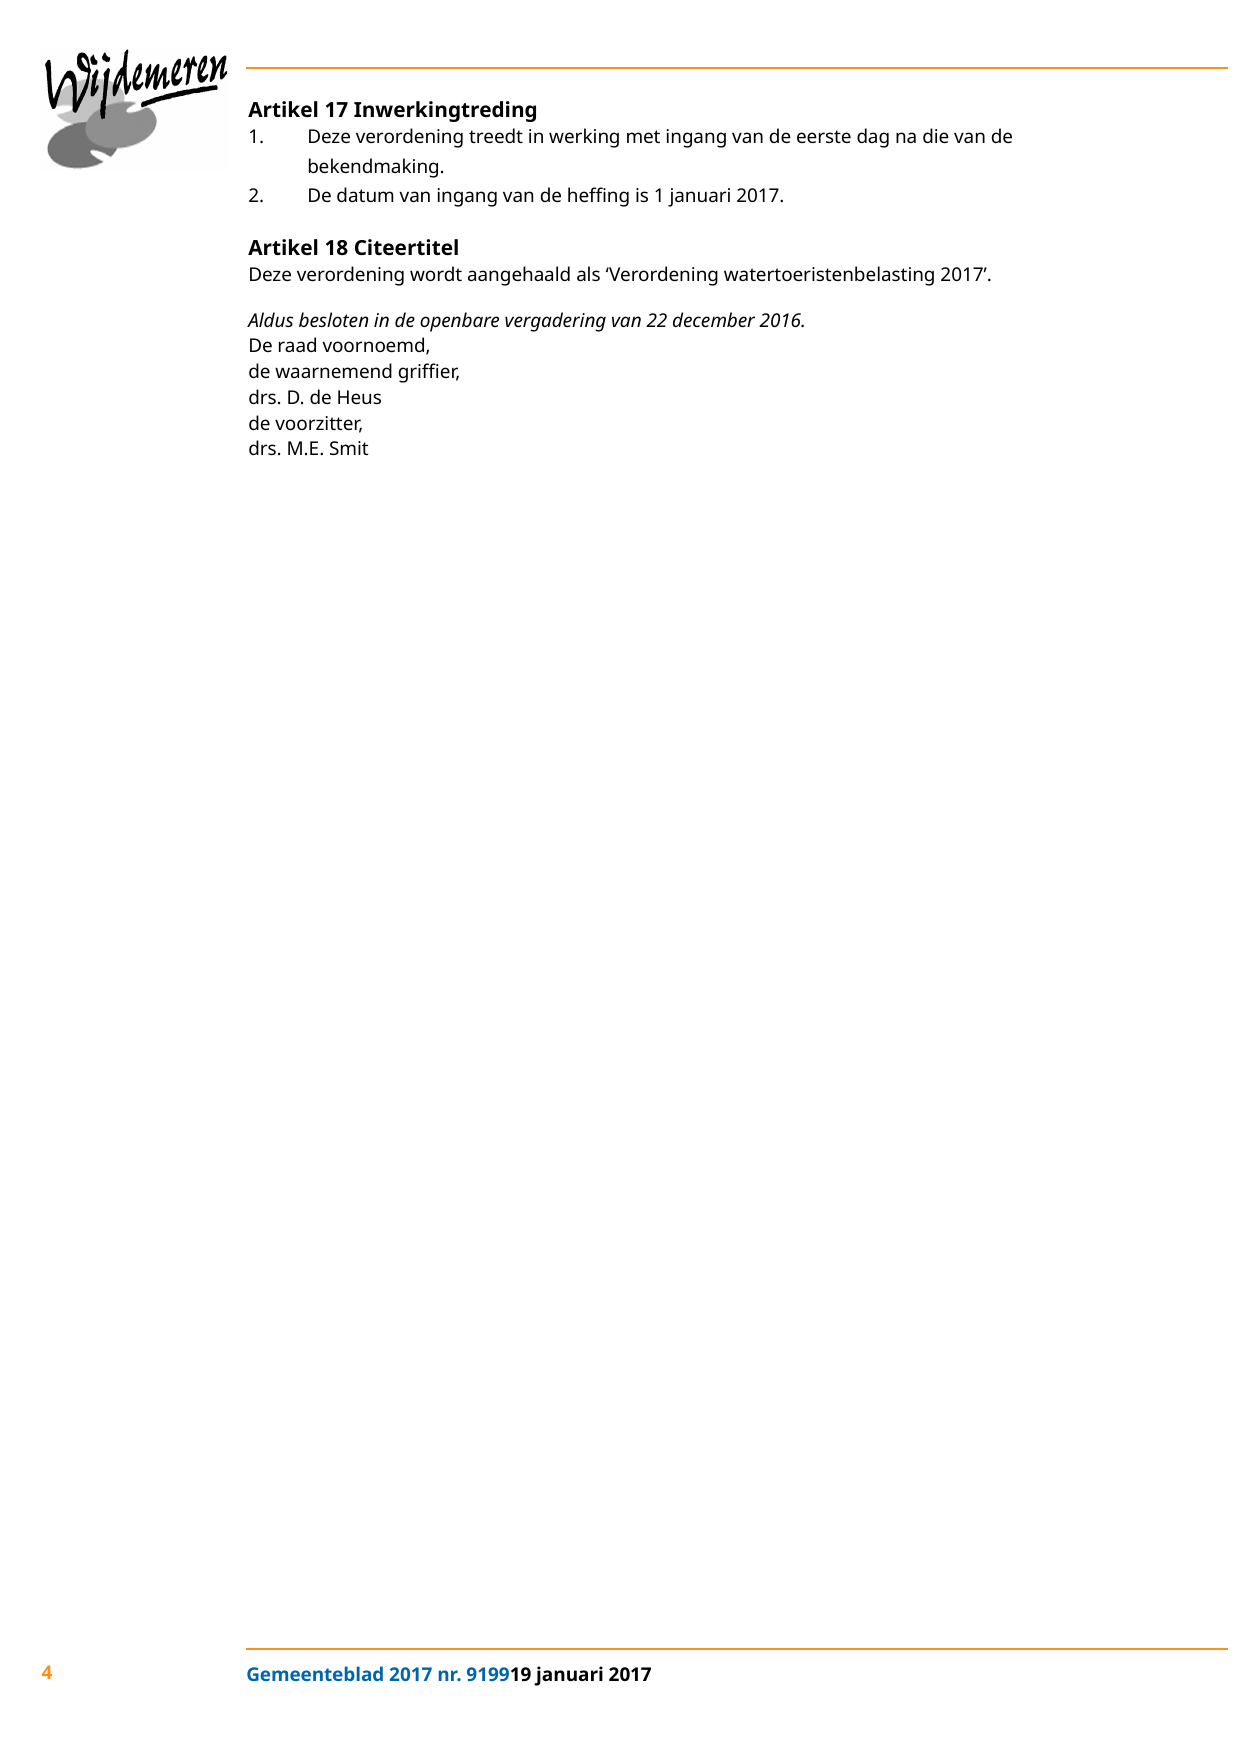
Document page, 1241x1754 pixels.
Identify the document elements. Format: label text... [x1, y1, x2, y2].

text Deze verordening wordt aangehaald als ‘Verordening watertoeristenbelasting 2017’. [248, 261, 1152, 287]
text drs. D. de Heus [248, 384, 1152, 410]
text de waarnemend griffier, [248, 358, 1152, 384]
text Aldus besloten in de openbare vergadering van 22 december 2016. [248, 307, 1152, 333]
text Artikel 17 Inwerkingtreding [248, 95, 1152, 123]
list Deze verordening treedt in werking met ingang van de eerste dag na die van de bekendmaking. [248, 123, 1152, 178]
text drs. M.E. Smit [248, 436, 1152, 461]
text Artikel 18 Citeertitel [248, 233, 1152, 261]
list De datum van ingang van de heffing is 1 januari 2017. [248, 182, 1152, 208]
picture [41, 47, 231, 172]
text De raad voornoemd, [248, 333, 1152, 358]
text de voorzitter, [248, 410, 1152, 436]
